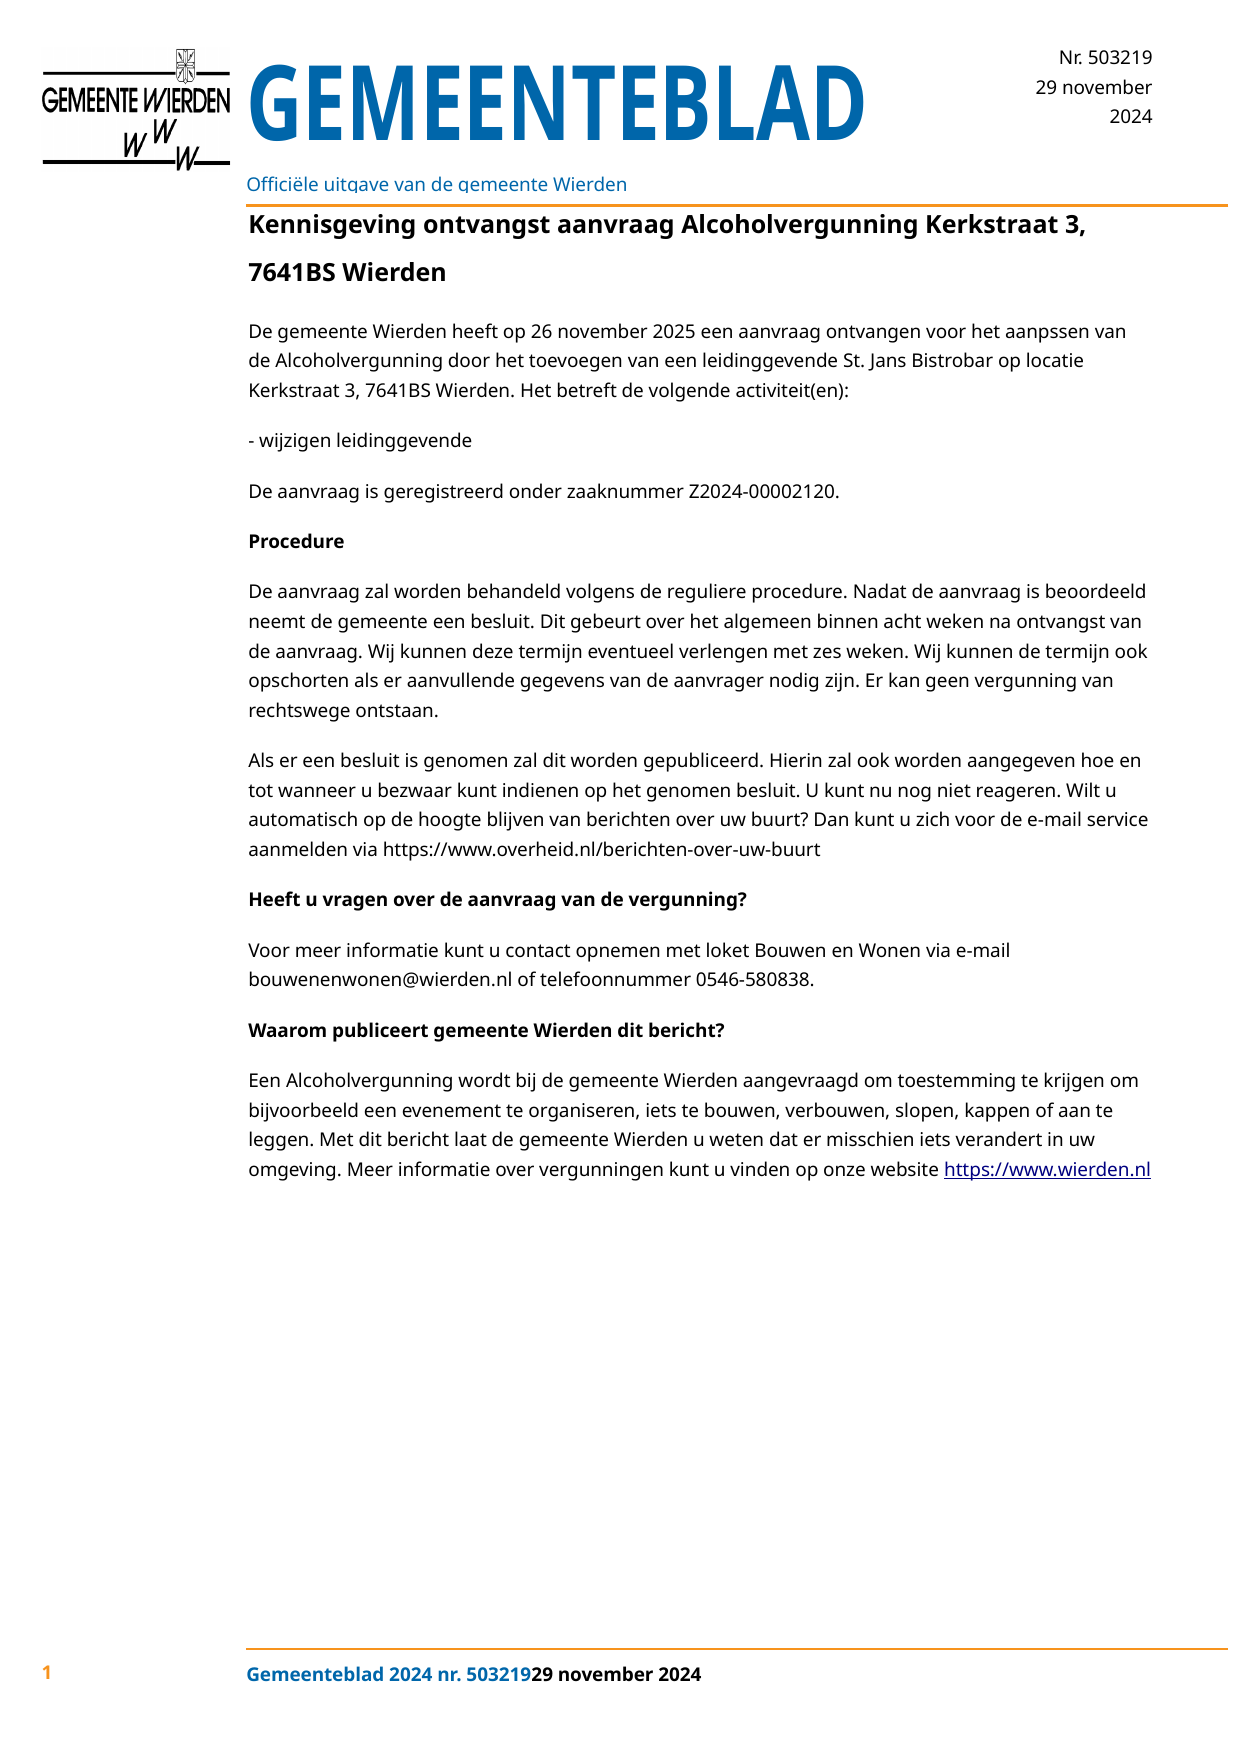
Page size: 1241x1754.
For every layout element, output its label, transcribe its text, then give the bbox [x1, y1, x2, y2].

text Procedure [248, 528, 1152, 554]
picture [41, 47, 231, 172]
text Een Alcoholvergunning wordt bij de gemeente Wierden aangevraagd om toestemming te krijgen om bijvoorbeeld een evenement te organiseren, iets te bouwen, verbouwen, slopen, kappen of aan te leggen. Met dit bericht laat de gemeente Wierden u weten dat er misschien iets verandert in uw omgeving. Meer informatie over vergunningen kunt u vinden op onze website https://www.wierden.nl [248, 1067, 1152, 1182]
text Als er een besluit is genomen zal dit worden gepubliceerd. Hierin zal ook worden aangegeven hoe en tot wanneer u bezwaar kunt indienen op het genomen besluit. U kunt nu nog niet reageren. Wilt u automatisch op de hoogte blijven van berichten over uw buurt? Dan kunt u zich voor de e-mail service aanmelden via https://www.overheid.nl/berichten-over-uw-buurt [248, 747, 1152, 862]
text De aanvraag is geregistreerd onder zaaknummer Z2024-00002120. [248, 478, 1152, 504]
text Kennisgeving ontvangst aanvraag Alcoholvergunning Kerkstraat 3, 7641BS Wierden [248, 207, 1152, 288]
text De gemeente Wierden heeft op 26 november 2025 een aanvraag ontvangen voor het aanpssen van de Alcoholvergunning door het toevoegen van een leidinggevende St. Jans Bistrobar op locatie Kerkstraat 3, 7641BS Wierden. Het betreft de volgende activiteit(en): [248, 318, 1152, 403]
text Voor meer informatie kunt u contact opnemen met loket Bouwen en Wonen via e-mail bouwenenwonen@wierden.nl of telefoonnummer 0546-580838. [248, 937, 1152, 992]
text De aanvraag zal worden behandeld volgens de reguliere procedure. Nadat de aanvraag is beoordeeld neemt de gemeente een besluit. Dit gebeurt over het algemeen binnen acht weken na ontvangst van de aanvraag. Wij kunnen deze termijn eventueel verlengen met zes weken. Wij kunnen de termijn ook opschorten als er aanvullende gegevens van de aanvrager nodig zijn. Er kan geen vergunning van rechtswege ontstaan. [248, 579, 1152, 723]
text Waarom publiceert gemeente Wierden dit bericht? [248, 1017, 1152, 1043]
text Heeft u vragen over de aanvraag van de vergunning? [248, 887, 1152, 912]
text - wijzigen leidinggevende [248, 427, 1152, 453]
